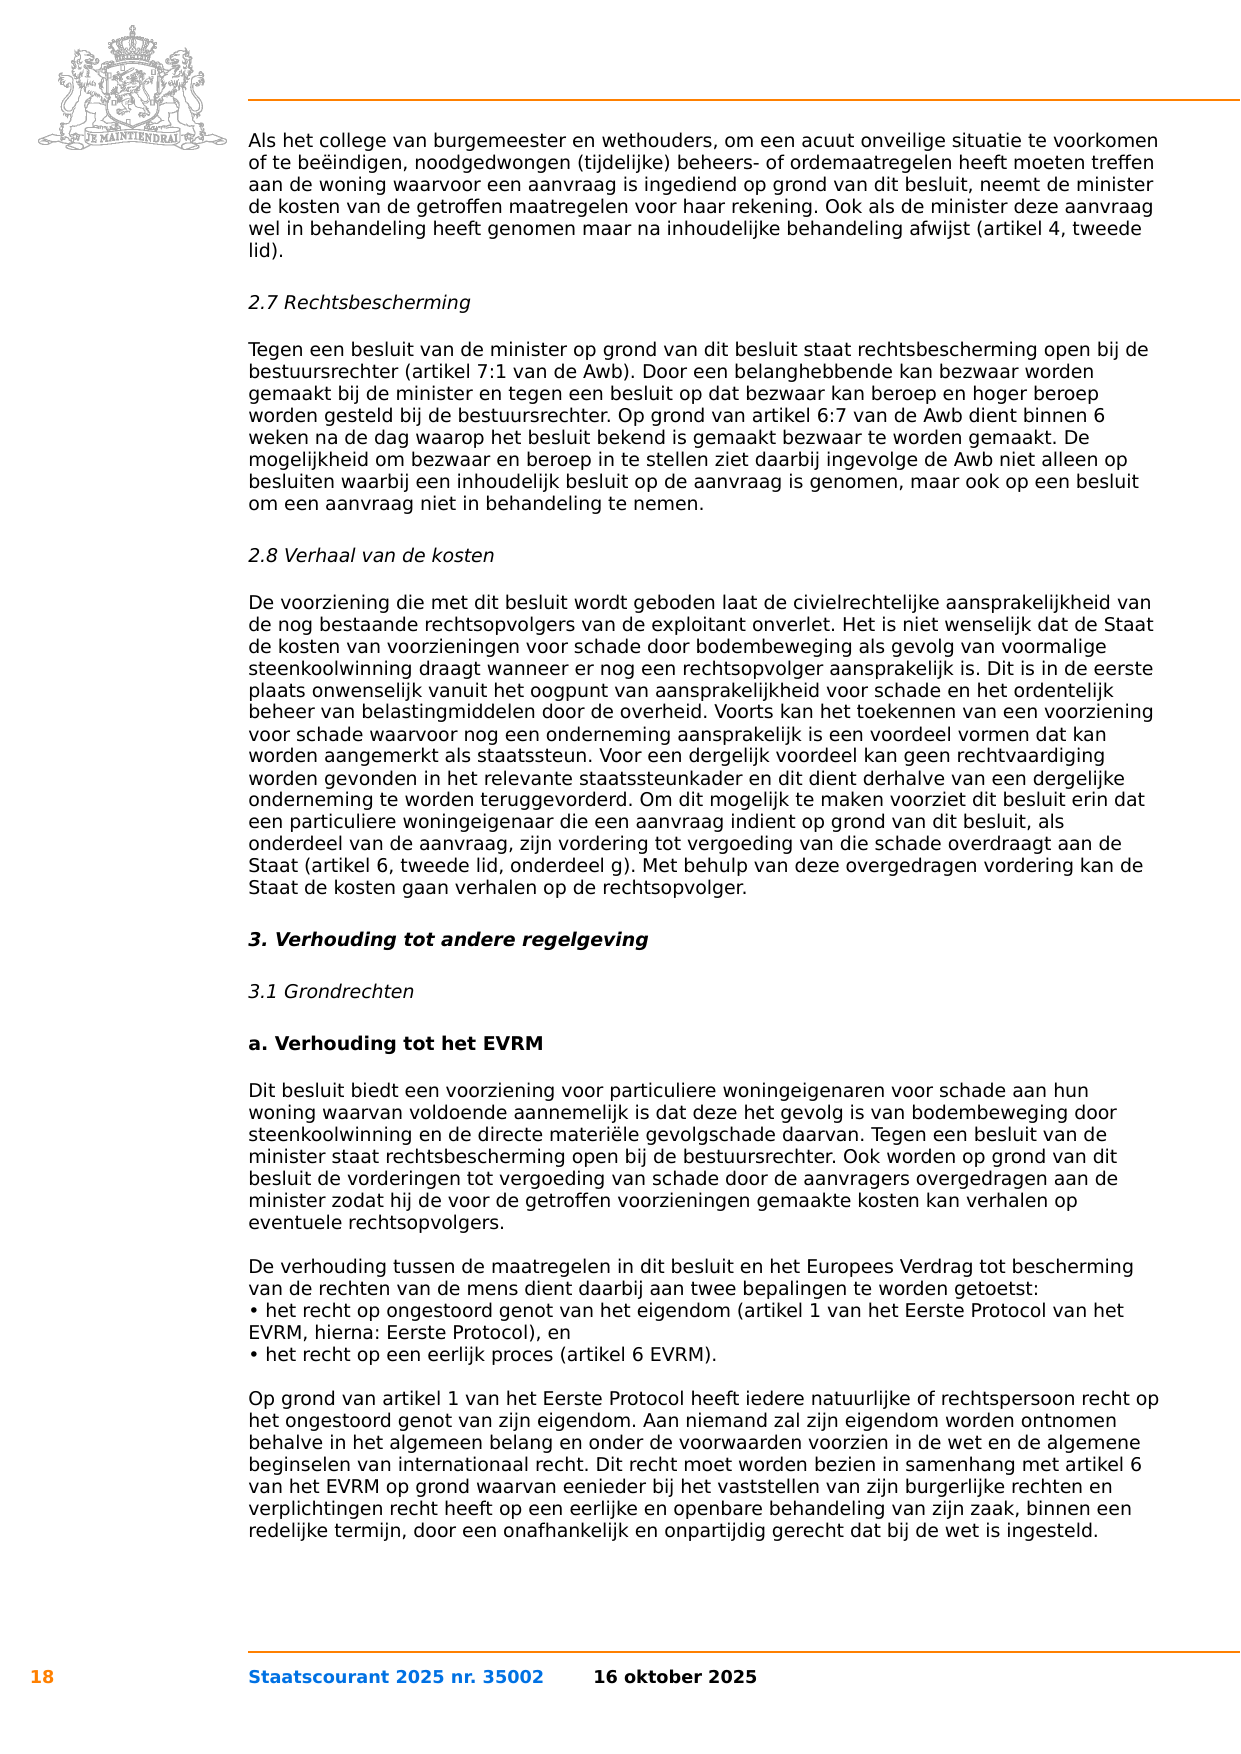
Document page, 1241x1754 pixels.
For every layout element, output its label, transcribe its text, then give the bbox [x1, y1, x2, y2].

subtitle 2.7 Rechtsbescherming [248, 292, 1163, 314]
text Op grond van artikel 1 van het Eerste Protocol heeft iedere natuurlijke of rechtspersoon recht op het ongestoord genot van zijn eigendom. Aan niemand zal zijn eigendom worden ontnomen behalve in het algemeen belang en onder de voorwaarden voorzien in de wet en de algemene beginselen van internationaal recht. Dit recht moet worden bezien in samenhang met artikel 6 van het EVRM op grond waarvan eenieder bij het vaststellen van zijn burgerlijke rechten en verplichtingen recht heeft op een eerlijke en openbare behandeling van zijn zaak, binnen een redelijke termijn, door een onafhankelijk en onpartijdig gerecht dat bij de wet is ingesteld. [248, 1388, 1163, 1542]
text • het recht op een eerlijk proces (artikel 6 EVRM). [248, 1344, 1163, 1366]
subtitle a. Verhouding tot het EVRM [248, 1033, 1163, 1055]
text De verhouding tussen de maatregelen in dit besluit en het Europees Verdrag tot bescherming van de rechten van de mens dient daarbij aan twee bepalingen te worden getoetst: [248, 1256, 1163, 1300]
subtitle 3. Verhouding tot andere regelgeving [248, 929, 1163, 951]
text De voorziening die met dit besluit wordt geboden laat de civielrechtelijke aansprakelijkheid van de nog bestaande rechtsopvolgers van de exploitant onverlet. Het is niet wenselijk dat de Staat de kosten van voorzieningen voor schade door bodembeweging als gevolg van voormalige steenkoolwinning draagt wanneer er nog een rechtsopvolger aansprakelijk is. Dit is in de eerste plaats onwenselijk vanuit het oogpunt van aansprakelijkheid voor schade en het ordentelijk beheer van belastingmiddelen door de overheid. Voorts kan het toekennen van een voorziening voor schade waarvoor nog een onderneming aansprakelijk is een voordeel vormen dat kan worden aangemerkt als staatssteun. Voor een dergelijk voordeel kan geen rechtvaardiging worden gevonden in het relevante staatssteunkader en dit dient derhalve van een dergelijke onderneming te worden teruggevorderd. Om dit mogelijk te maken voorziet dit besluit erin dat een particuliere woningeigenaar die een aanvraag indient op grond van dit besluit, als onderdeel van de aanvraag, zijn vordering tot vergoeding van die schade overdraagt aan de Staat (artikel 6, tweede lid, onderdeel g). Met behulp van deze overgedragen vordering kan de Staat de kosten gaan verhalen op de rechtsopvolger. [248, 592, 1163, 899]
text Als het college van burgemeester en wethouders, om een acuut onveilige situatie te voorkomen of te beëindigen, noodgedwongen (tijdelijke) beheers- of ordemaatregelen heeft moeten treffen aan de woning waarvoor een aanvraag is ingediend op grond van dit besluit, neemt de minister de kosten van de getroffen maatregelen voor haar rekening. Ook als de minister deze aanvraag wel in behandeling heeft genomen maar na inhoudelijke behandeling afwijst (artikel 4, tweede lid). [248, 130, 1163, 262]
subtitle 2.8 Verhaal van de kosten [248, 544, 1163, 567]
subtitle 3.1 Grondrechten [248, 981, 1163, 1003]
text Dit besluit biedt een voorziening voor particuliere woningeigenaren voor schade aan hun woning waarvan voldoende aannemelijk is dat deze het gevolg is van bodembeweging door steenkoolwinning en de directe materiële gevolgschade daarvan. Tegen een besluit van de minister staat rechtsbescherming open bij de bestuursrechter. Ook worden op grond van dit besluit de vorderingen tot vergoeding van schade door de aanvragers overgedragen aan de minister zodat hij de voor de getroffen voorzieningen gemaakte kosten kan verhalen op eventuele rechtsopvolgers. [248, 1080, 1163, 1234]
text • het recht op ongestoord genot van het eigendom (artikel 1 van het Eerste Protocol van het EVRM, hierna: Eerste Protocol), en [248, 1300, 1163, 1344]
picture [38, 25, 227, 150]
text Tegen een besluit van de minister op grond van dit besluit staat rechtsbescherming open bij de bestuursrechter (artikel 7:1 van de Awb). Door een belanghebbende kan bezwaar worden gemaakt bij de minister en tegen een besluit op dat bezwaar kan beroep en hoger beroep worden gesteld bij de bestuursrechter. Op grond van artikel 6:7 van de Awb dient binnen 6 weken na de dag waarop het besluit bekend is gemaakt bezwaar te worden gemaakt. De mogelijkheid om bezwaar en beroep in te stellen ziet daarbij ingevolge de Awb niet alleen op besluiten waarbij een inhoudelijk besluit op de aanvraag is genomen, maar ook op een besluit om een aanvraag niet in behandeling te nemen. [248, 339, 1163, 514]
